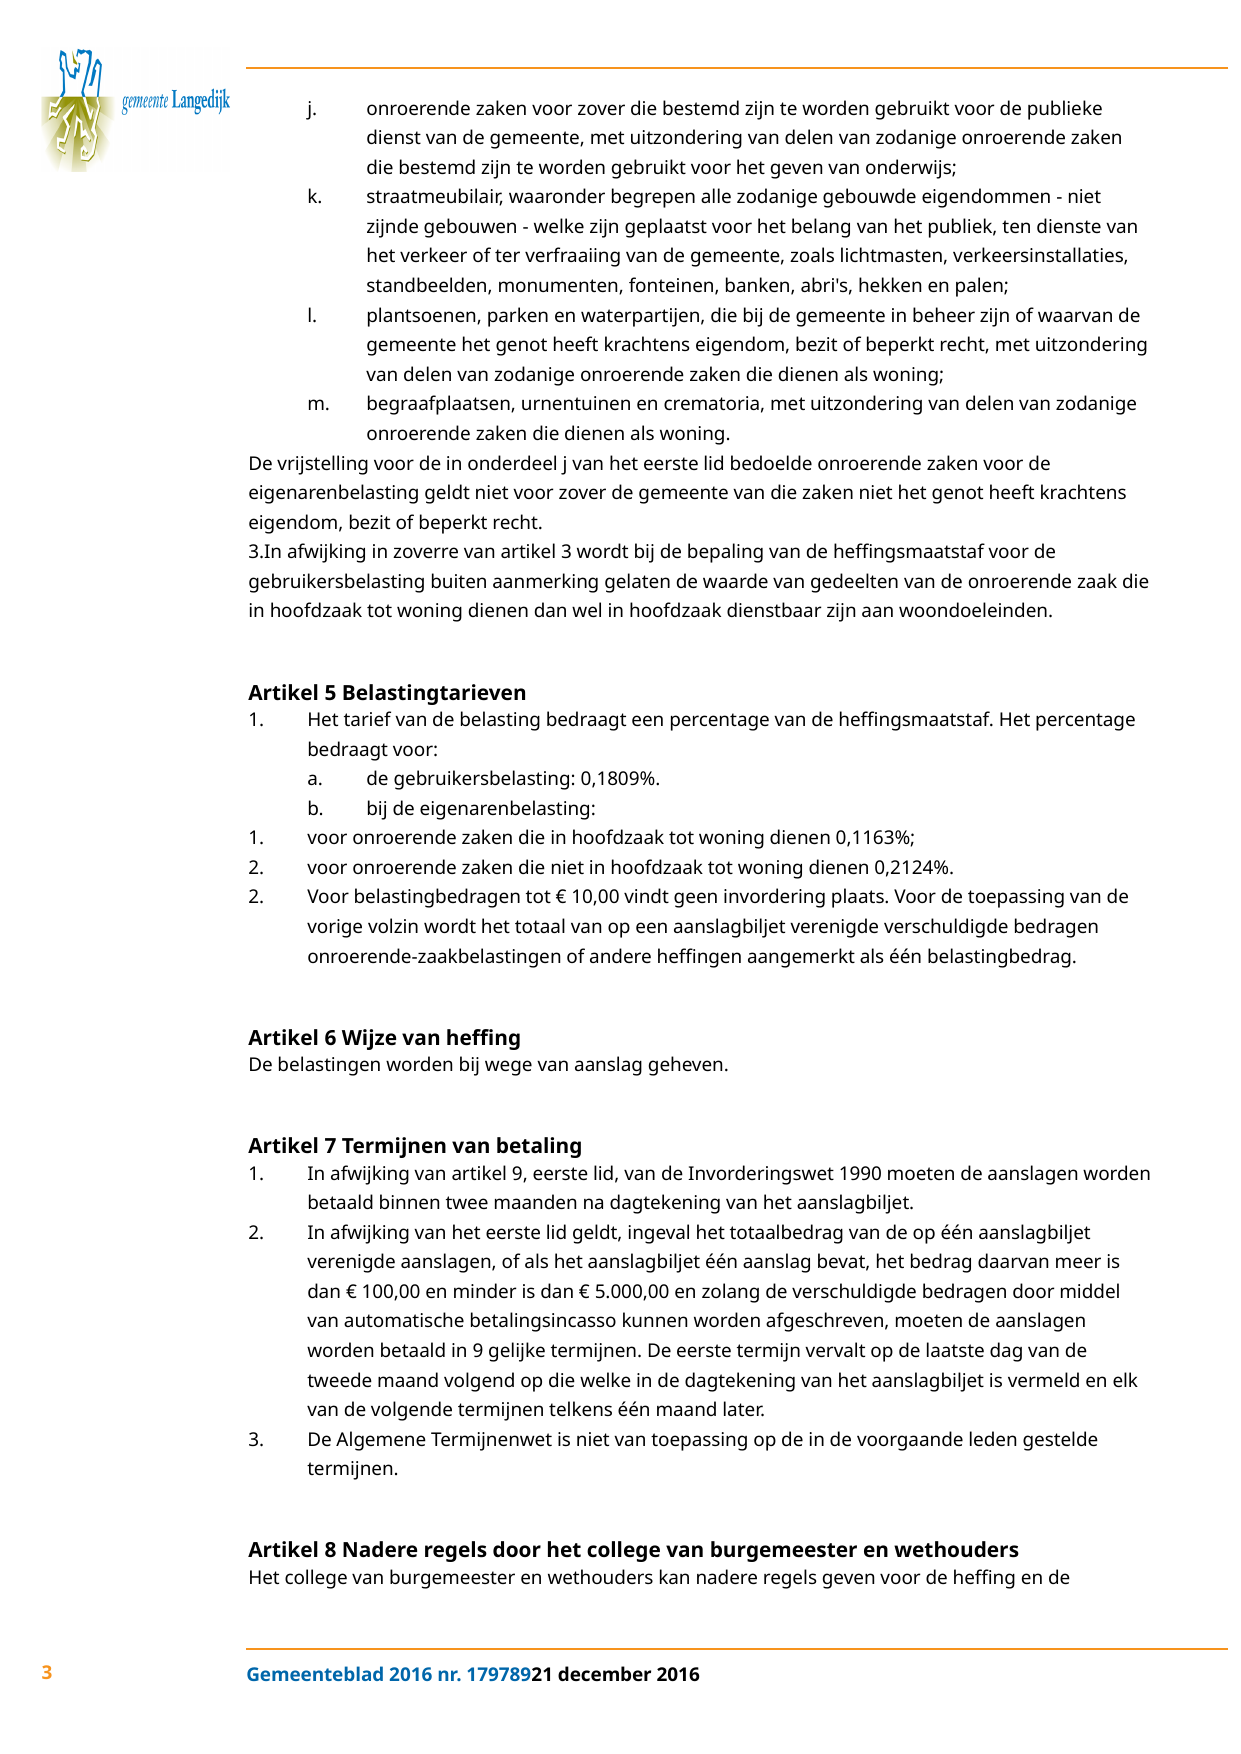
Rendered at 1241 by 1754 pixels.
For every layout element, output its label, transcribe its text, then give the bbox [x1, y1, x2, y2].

list begraafplaatsen, urnentuinen en crematoria, met uitzondering van delen van zodanige onroerende zaken die dienen als woning. [307, 391, 1152, 446]
text Artikel 5 Belastingtarieven [248, 678, 1152, 706]
list de gebruikersbelasting: 0,1809%. [307, 765, 1152, 791]
list Voor belastingbedragen tot € 10,00 vindt geen invordering plaats. Voor de toepassing van de vorige volzin wordt het totaal van op een aanslagbiljet verenigde verschuldigde bedragen onroerende-zaakbelastingen of andere heffingen aangemerkt als één belastingbedrag. [248, 884, 1152, 968]
list voor onroerende zaken die niet in hoofdzaak tot woning dienen 0,2124%. [248, 854, 1152, 880]
text De vrijstelling voor de in onderdeel j van het eerste lid bedoelde onroerende zaken voor de eigenarenbelasting geldt niet voor zover de gemeente van die zaken niet het genot heeft krachtens eigendom, bezit of beperkt recht. [248, 450, 1152, 535]
text De belastingen worden bij wege van aanslag geheven. [248, 1051, 1152, 1077]
list voor onroerende zaken die in hoofdzaak tot woning dienen 0,1163%; [248, 824, 1152, 850]
list Het tarief van de belasting bedraagt een percentage van de heffingsmaatstaf. Het percentage bedraagt voor: [248, 706, 1152, 761]
list onroerende zaken voor zover die bestemd zijn te worden gebruikt voor de publieke dienst van de gemeente, met uitzondering van delen van zodanige onroerende zaken die bestemd zijn te worden gebruikt voor het geven van onderwijs; [307, 95, 1152, 180]
text Artikel 7 Termijnen van betaling [248, 1131, 1152, 1160]
text Artikel 6 Wijze van heffing [248, 1023, 1152, 1051]
list straatmeubilair, waaronder begrepen alle zodanige gebouwde eigendommen - niet zijnde gebouwen - welke zijn geplaatst voor het belang van het publiek, ten dienste van het verkeer of ter verfraaiing van de gemeente, zoals lichtmasten, verkeersinstallaties, standbeelden, monumenten, fonteinen, banken, abri's, hekken en palen; [307, 183, 1152, 298]
list In afwijking van artikel 9, eerste lid, van de Invorderingswet 1990 moeten de aanslagen worden betaald binnen twee maanden na dagtekening van het aanslagbiljet. [248, 1160, 1152, 1215]
text Het college van burgemeester en wethouders kan nadere regels geven voor de heffing en de [248, 1564, 1152, 1590]
list De Algemene Termijnenwet is niet van toepassing op de in de voorgaande leden gestelde termijnen. [248, 1426, 1152, 1481]
text 3.In afwijking in zoverre van artikel 3 wordt bij de bepaling van de heffingsmaatstaf voor de gebruikersbelasting buiten aanmerking gelaten de waarde van gedeelten van de onroerende zaak die in hoofdzaak tot woning dienen dan wel in hoofdzaak dienstbaar zijn aan woondoeleinden. [248, 538, 1152, 623]
picture [41, 47, 231, 172]
list bij de eigenarenbelasting: [307, 795, 1152, 821]
list plantsoenen, parken en waterpartijen, die bij de gemeente in beheer zijn of waarvan de gemeente het genot heeft krachtens eigendom, bezit of beperkt recht, met uitzondering van delen van zodanige onroerende zaken die dienen als woning; [307, 302, 1152, 387]
text Artikel 8 Nadere regels door het college van burgemeester en wethouders [248, 1536, 1152, 1564]
list In afwijking van het eerste lid geldt, ingeval het totaalbedrag van de op één aanslagbiljet verenigde aanslagen, of als het aanslagbiljet één aanslag bevat, het bedrag daarvan meer is dan € 100,00 en minder is dan € 5.000,00 en zolang de verschuldigde bedragen door middel van automatische betalingsincasso kunnen worden afgeschreven, moeten de aanslagen worden betaald in 9 gelijke termijnen. De eerste termijn vervalt op de laatste dag van de tweede maand volgend op die welke in de dagtekening van het aanslagbiljet is vermeld en elk van de volgende termijnen telkens één maand later. [248, 1219, 1152, 1422]
